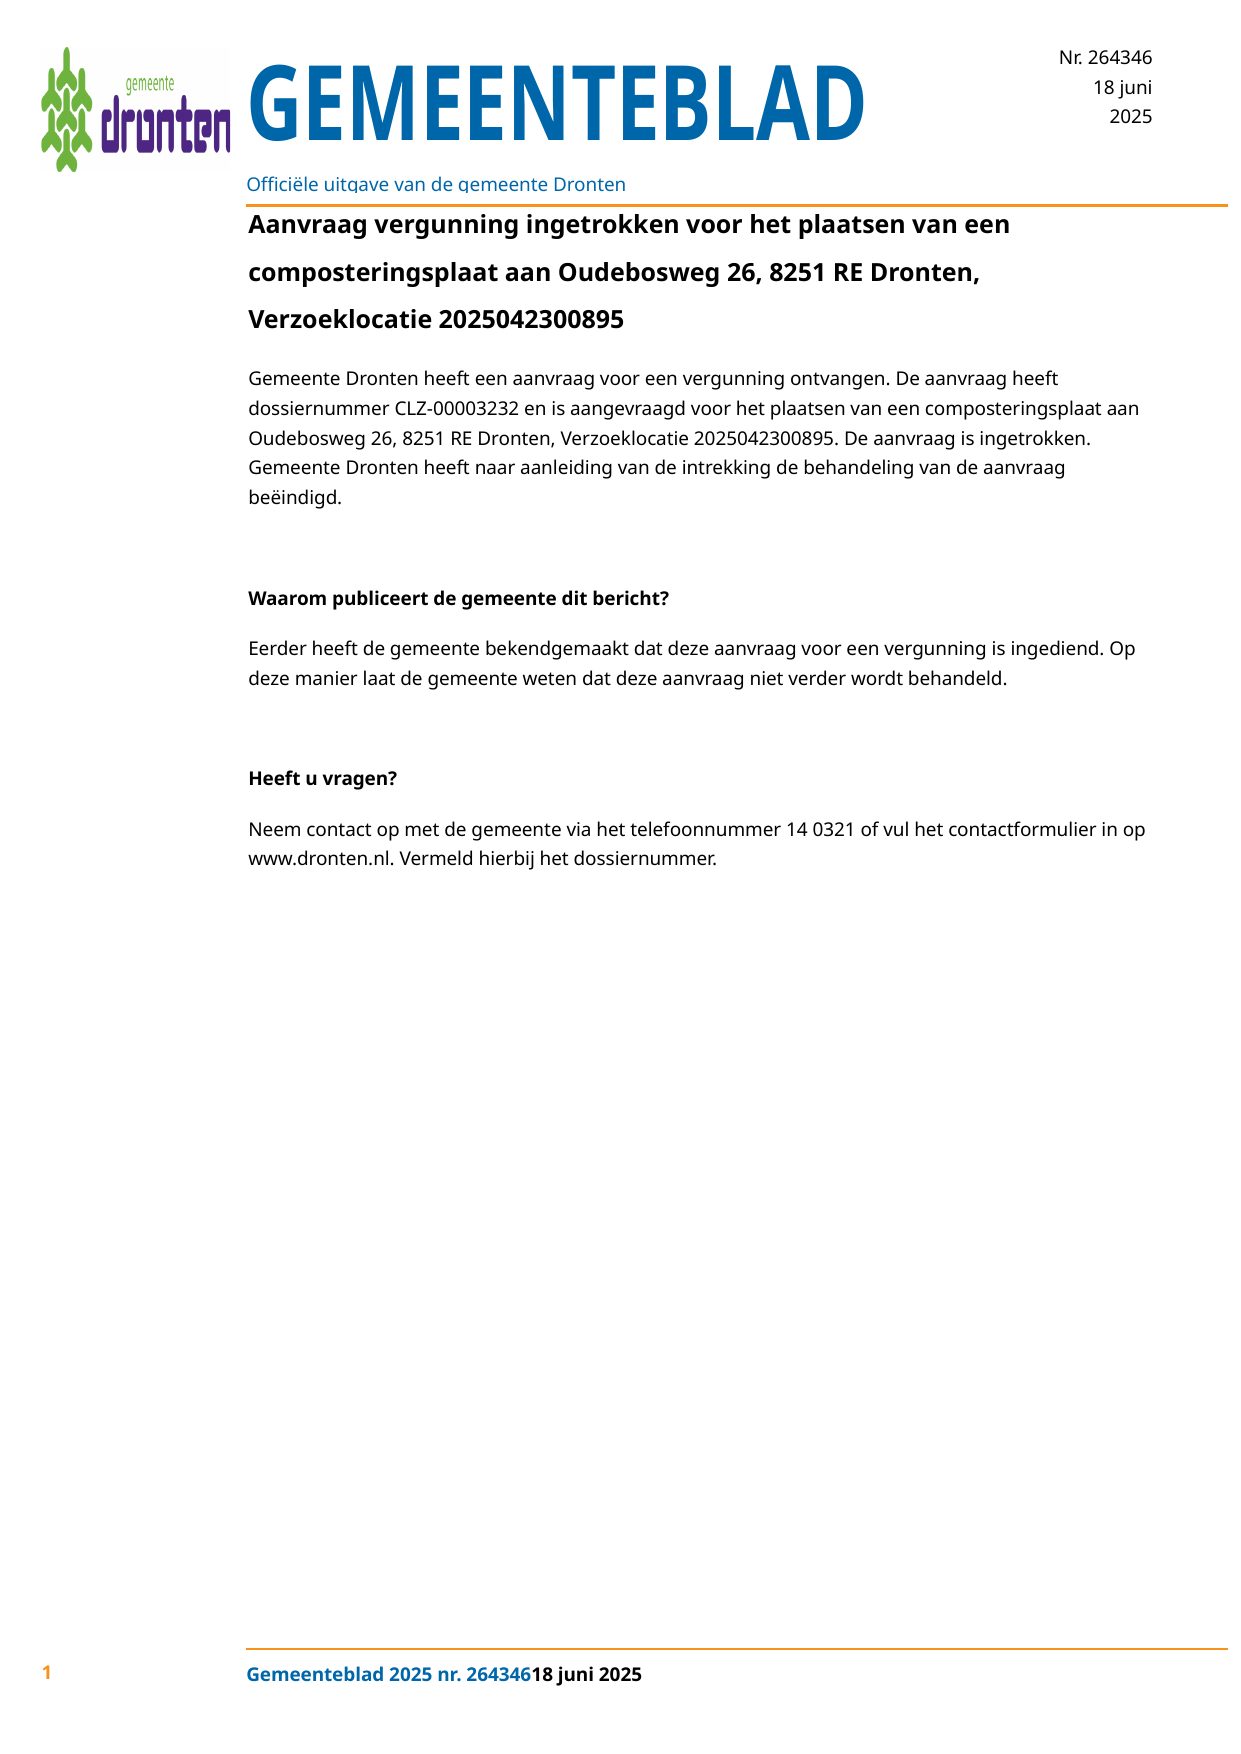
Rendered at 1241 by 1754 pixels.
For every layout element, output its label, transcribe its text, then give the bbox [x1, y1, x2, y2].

text Heeft u vragen? [248, 766, 1152, 791]
text Aanvraag vergunning ingetrokken voor het plaatsen van een composteringsplaat aan Oudebosweg 26, 8251 RE Dronten, Verzoeklocatie 2025042300895 [248, 207, 1152, 336]
text Gemeente Dronten heeft een aanvraag voor een vergunning ontvangen. De aanvraag heeft dossiernummer CLZ-00003232 en is aangevraagd voor het plaatsen van een composteringsplaat aan Oudebosweg 26, 8251 RE Dronten, Verzoeklocatie 2025042300895. De aanvraag is ingetrokken. Gemeente Dronten heeft naar aanleiding van de intrekking de behandeling van de aanvraag beëindigd. [248, 366, 1152, 509]
text Waarom publiceert de gemeente dit bericht? [248, 585, 1152, 610]
text Eerder heeft de gemeente bekendgemaakt dat deze aanvraag voor een vergunning is ingediend. Op deze manier laat de gemeente weten dat deze aanvraag niet verder wordt behandeld. [248, 635, 1152, 690]
text Neem contact op met de gemeente via het telefoonnummer 14 0321 of vul het contactformulier in op www.dronten.nl. Vermeld hierbij het dossiernummer. [248, 816, 1152, 871]
picture [41, 47, 231, 172]
